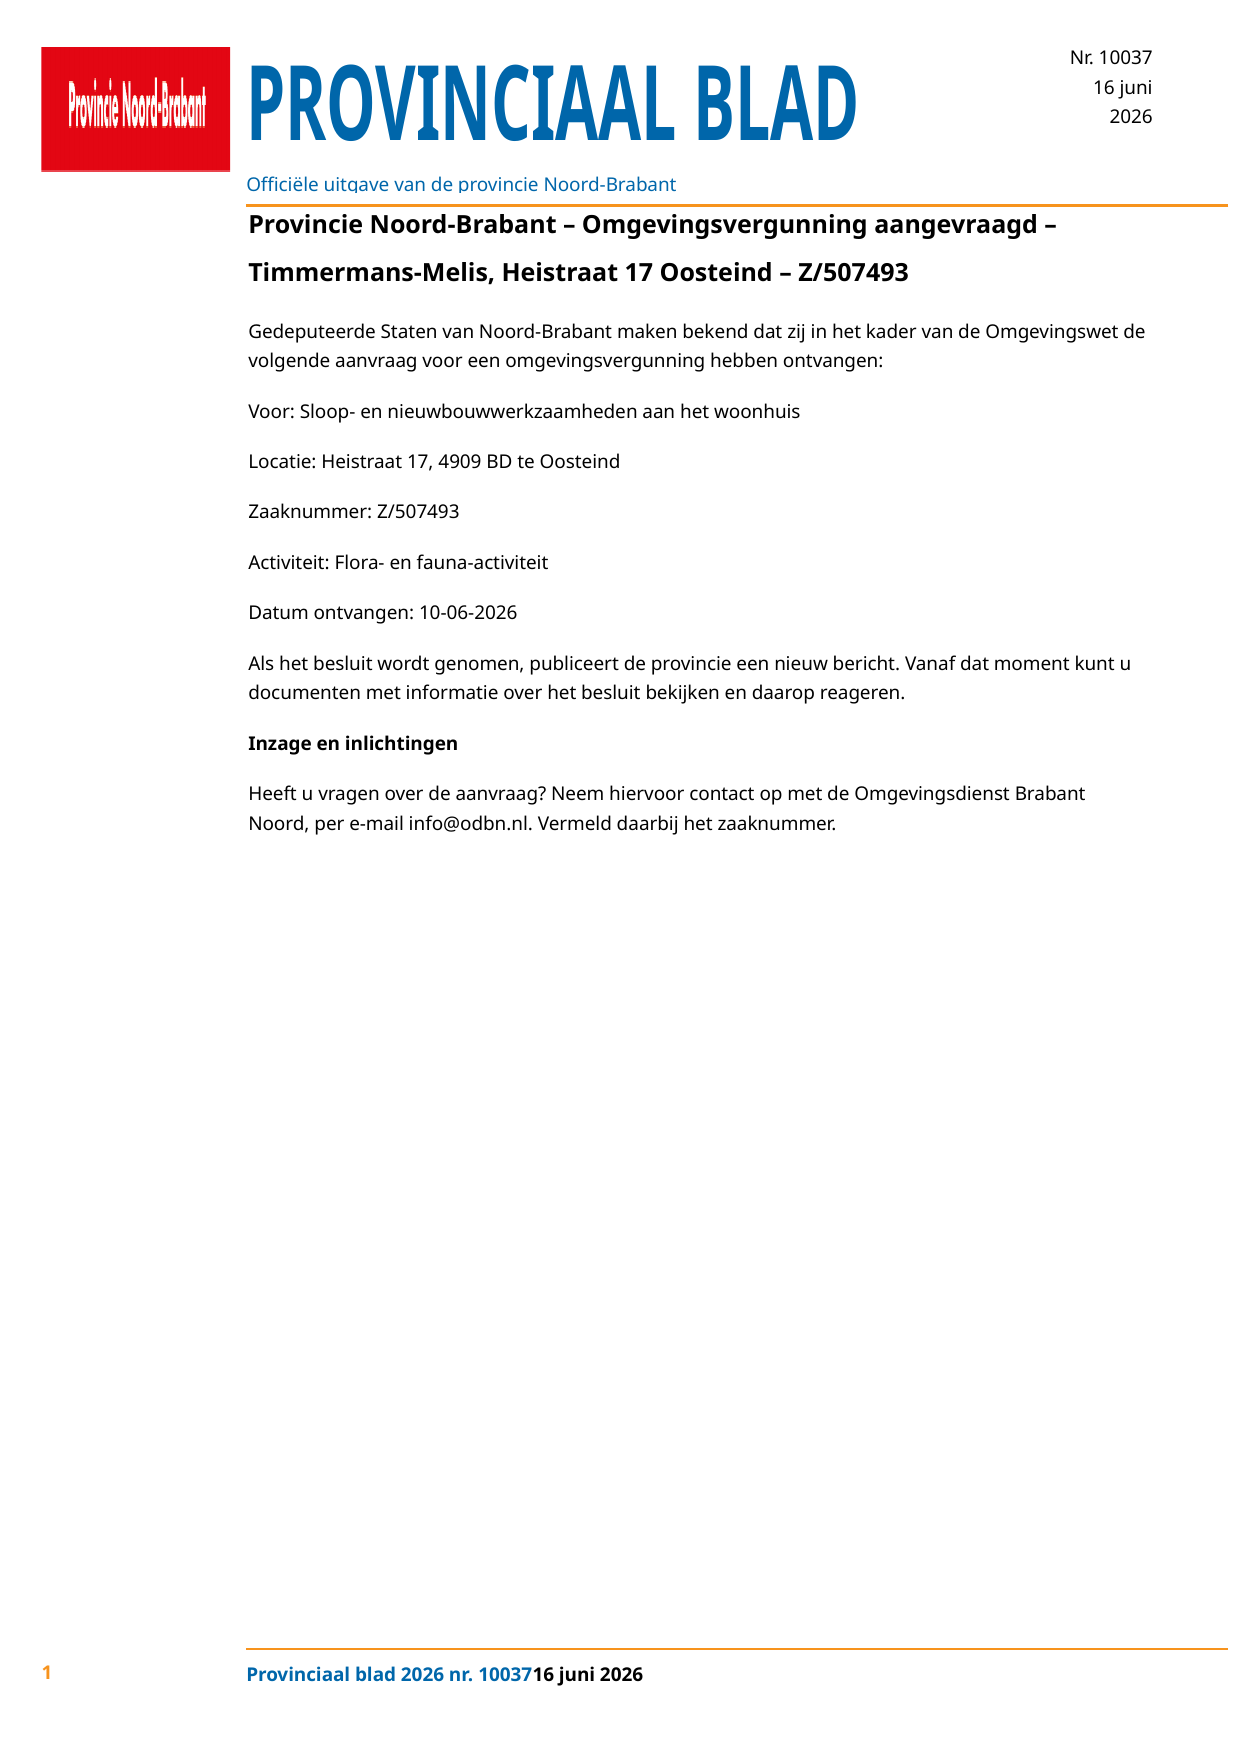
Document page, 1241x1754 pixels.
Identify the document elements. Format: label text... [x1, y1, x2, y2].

text Voor: Sloop- en nieuwbouwwerkzaamheden aan het woonhuis [248, 398, 1152, 424]
text Zaaknummer: Z/507493 [248, 499, 1152, 524]
text Datum ontvangen: 10-06-2026 [248, 599, 1152, 625]
text Heeft u vragen over de aanvraag? Neem hiervoor contact op met de Omgevingsdienst Brabant Noord, per e-mail info@odbn.nl. Vermeld daarbij het zaaknummer. [248, 780, 1152, 836]
picture [41, 47, 231, 172]
text Locatie: Heistraat 17, 4909 BD te Oosteind [248, 448, 1152, 474]
text Activiteit: Flora- en fauna-activiteit [248, 549, 1152, 575]
text Gedeputeerde Staten van Noord-Brabant maken bekend dat zij in het kader van de Omgevingswet de volgende aanvraag voor een omgevingsvergunning hebben ontvangen: [248, 318, 1152, 373]
text Inzage en inlichtingen [248, 730, 1152, 756]
text Provincie Noord-Brabant – Omgevingsvergunning aangevraagd – Timmermans-Melis, Heistraat 17 Oosteind – Z/507493 [248, 207, 1152, 288]
text Als het besluit wordt genomen, publiceert de provincie een nieuw bericht. Vanaf dat moment kunt u documenten met informatie over het besluit bekijken en daarop reageren. [248, 650, 1152, 705]
